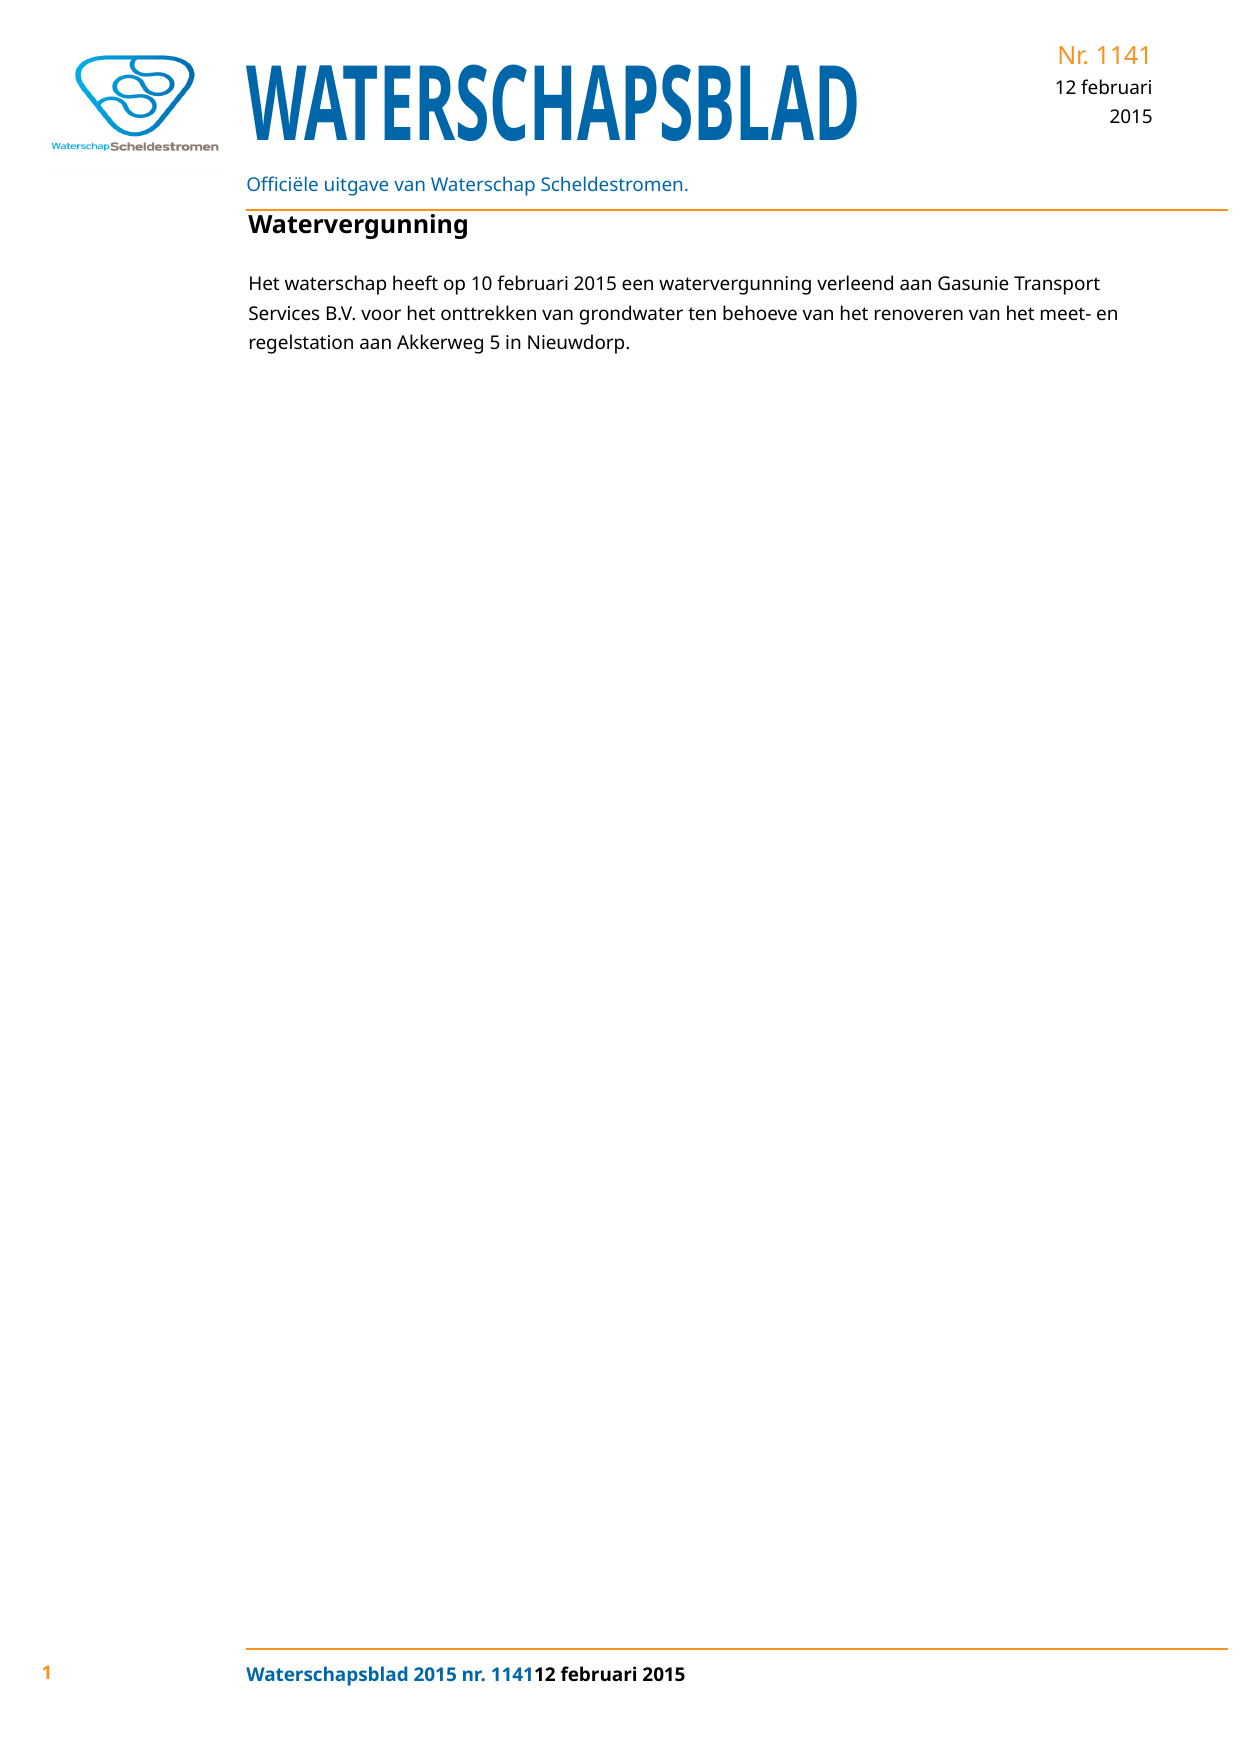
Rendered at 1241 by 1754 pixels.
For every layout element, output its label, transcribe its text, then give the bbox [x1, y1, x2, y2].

text Het waterschap heeft op 10 februari 2015 een watervergunning verleend aan Gasunie Transport Services B.V. voor het onttrekken van grondwater ten behoeve van het renoveren van het meet- en regelstation aan Akkerweg 5 in Nieuwdorp. [248, 270, 1152, 355]
picture [41, 47, 231, 172]
text Watervergunning [248, 211, 1152, 241]
